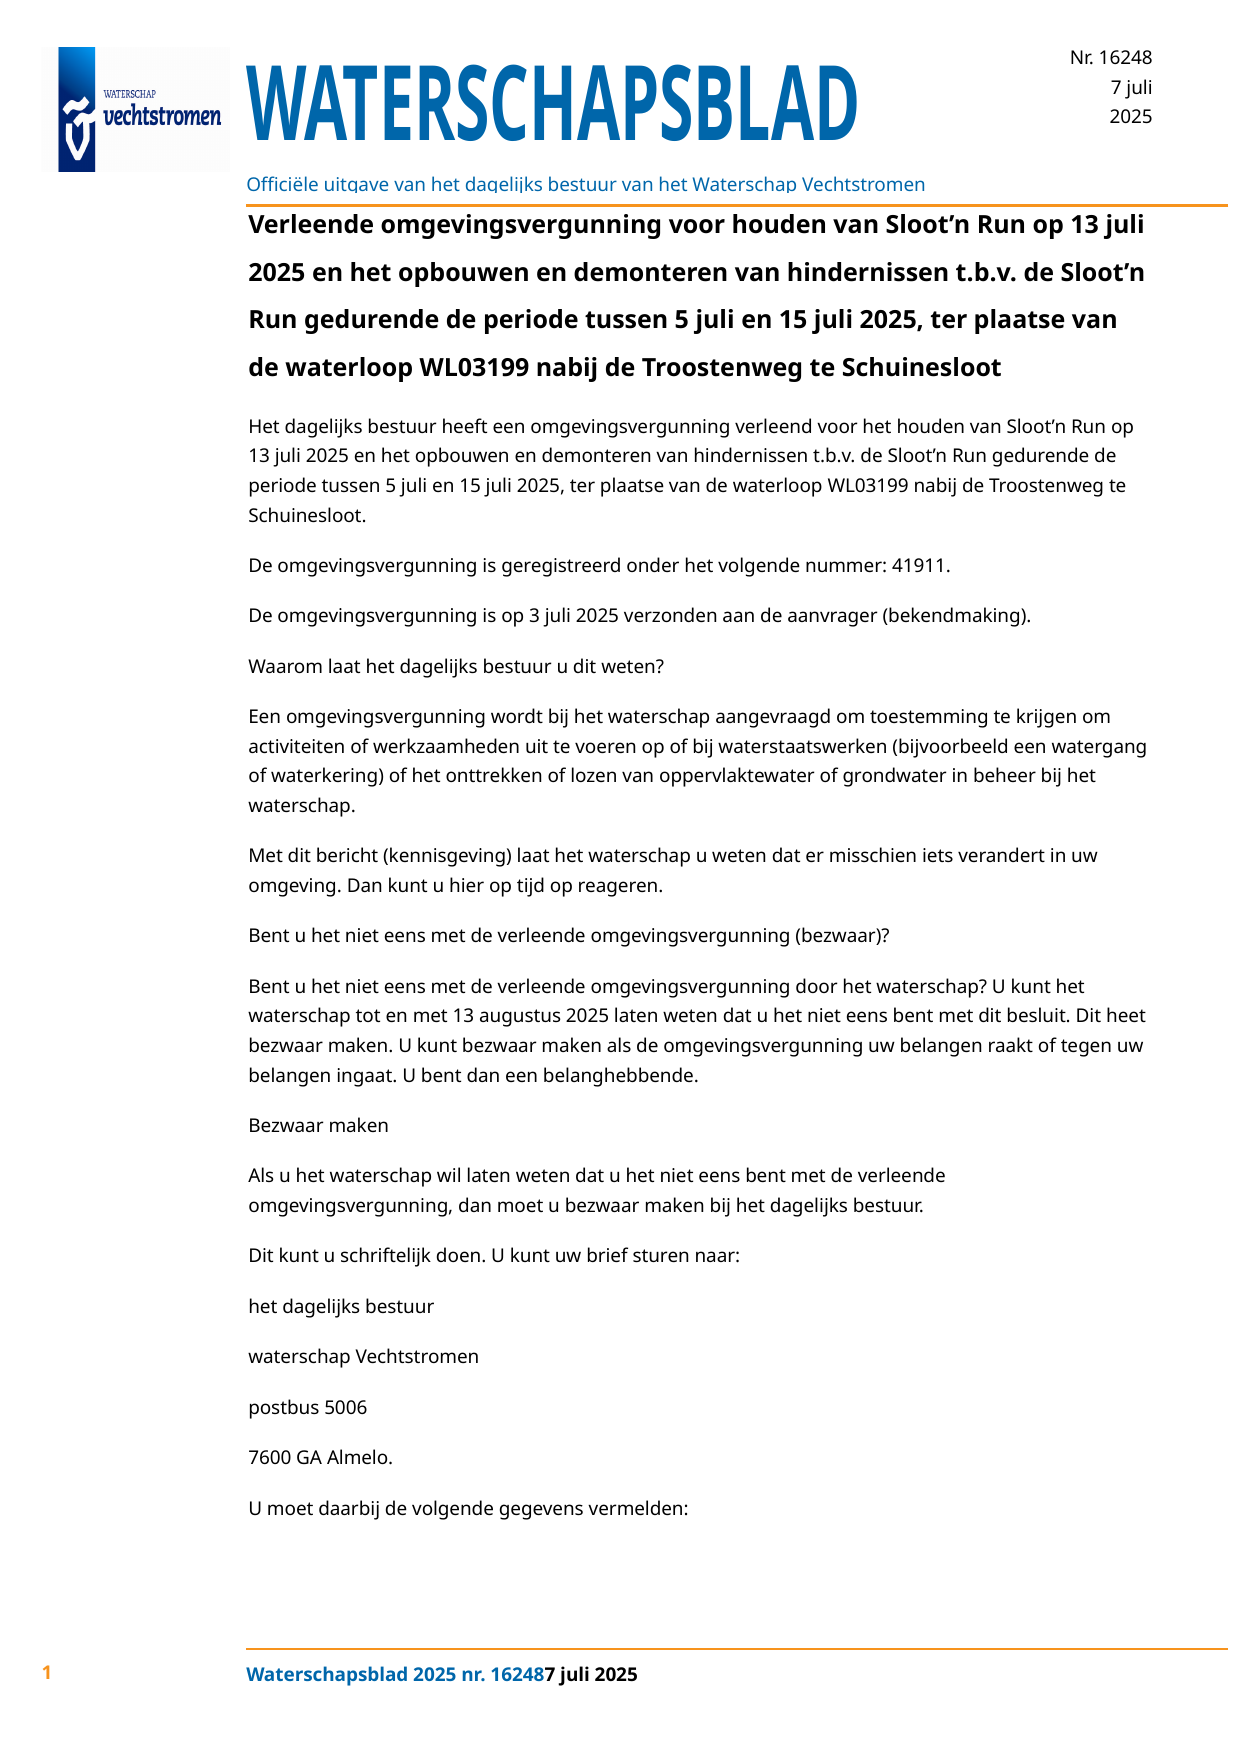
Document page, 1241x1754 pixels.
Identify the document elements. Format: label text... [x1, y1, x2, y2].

text U moet daarbij de volgende gegevens vermelden: [248, 1495, 1152, 1521]
text Bent u het niet eens met de verleende omgevingsvergunning (bezwaar)? [248, 923, 1152, 948]
text waterschap Vechtstromen [248, 1343, 1152, 1369]
text Als u het waterschap wil laten weten dat u het niet eens bent met de verleende omgevingsvergunning, dan moet u bezwaar maken bij het dagelijks bestuur. [248, 1163, 1152, 1218]
text De omgevingsvergunning is geregistreerd onder het volgende nummer: 41911. [248, 552, 1152, 578]
text Verleende omgevingsvergunning voor houden van Sloot’n Run op 13 juli 2025 en het opbouwen en demonteren van hindernissen t.b.v. de Sloot’n Run gedurende de periode tussen 5 juli en 15 juli 2025, ter plaatse van de waterloop WL03199 nabij de Troostenweg te Schuinesloot [248, 207, 1152, 384]
text Waarom laat het dagelijks bestuur u dit weten? [248, 653, 1152, 679]
text Het dagelijks bestuur heeft een omgevingsvergunning verleend voor het houden van Sloot’n Run op 13 juli 2025 en het opbouwen en demonteren van hindernissen t.b.v. de Sloot’n Run gedurende de periode tussen 5 juli en 15 juli 2025, ter plaatse van de waterloop WL03199 nabij de Troostenweg te Schuinesloot. [248, 413, 1152, 528]
text 7600 GA Almelo. [248, 1444, 1152, 1470]
text postbus 5006 [248, 1394, 1152, 1420]
text Bezwaar maken [248, 1112, 1152, 1138]
text De omgevingsvergunning is op 3 juli 2025 verzonden aan de aanvrager (bekendmaking). [248, 603, 1152, 628]
text Met dit bericht (kennisgeving) laat het waterschap u weten dat er misschien iets verandert in uw omgeving. Dan kunt u hier op tijd op reageren. [248, 843, 1152, 898]
text Dit kunt u schriftelijk doen. U kunt uw brief sturen naar: [248, 1243, 1152, 1268]
text Bent u het niet eens met de verleende omgevingsvergunning door het waterschap? U kunt het waterschap tot en met 13 augustus 2025 laten weten dat u het niet eens bent met dit besluit. Dit heet bezwaar maken. U kunt bezwaar maken als de omgevingsvergunning uw belangen raakt of tegen uw belangen ingaat. U bent dan een belanghebbende. [248, 973, 1152, 1088]
text Een omgevingsvergunning wordt bij het waterschap aangevraagd om toestemming te krijgen om activiteiten of werkzaamheden uit te voeren op of bij waterstaatswerken (bijvoorbeeld een watergang of waterkering) of het onttrekken of lozen van oppervlaktewater of grondwater in beheer bij het waterschap. [248, 703, 1152, 818]
picture [41, 47, 231, 172]
text het dagelijks bestuur [248, 1293, 1152, 1319]
